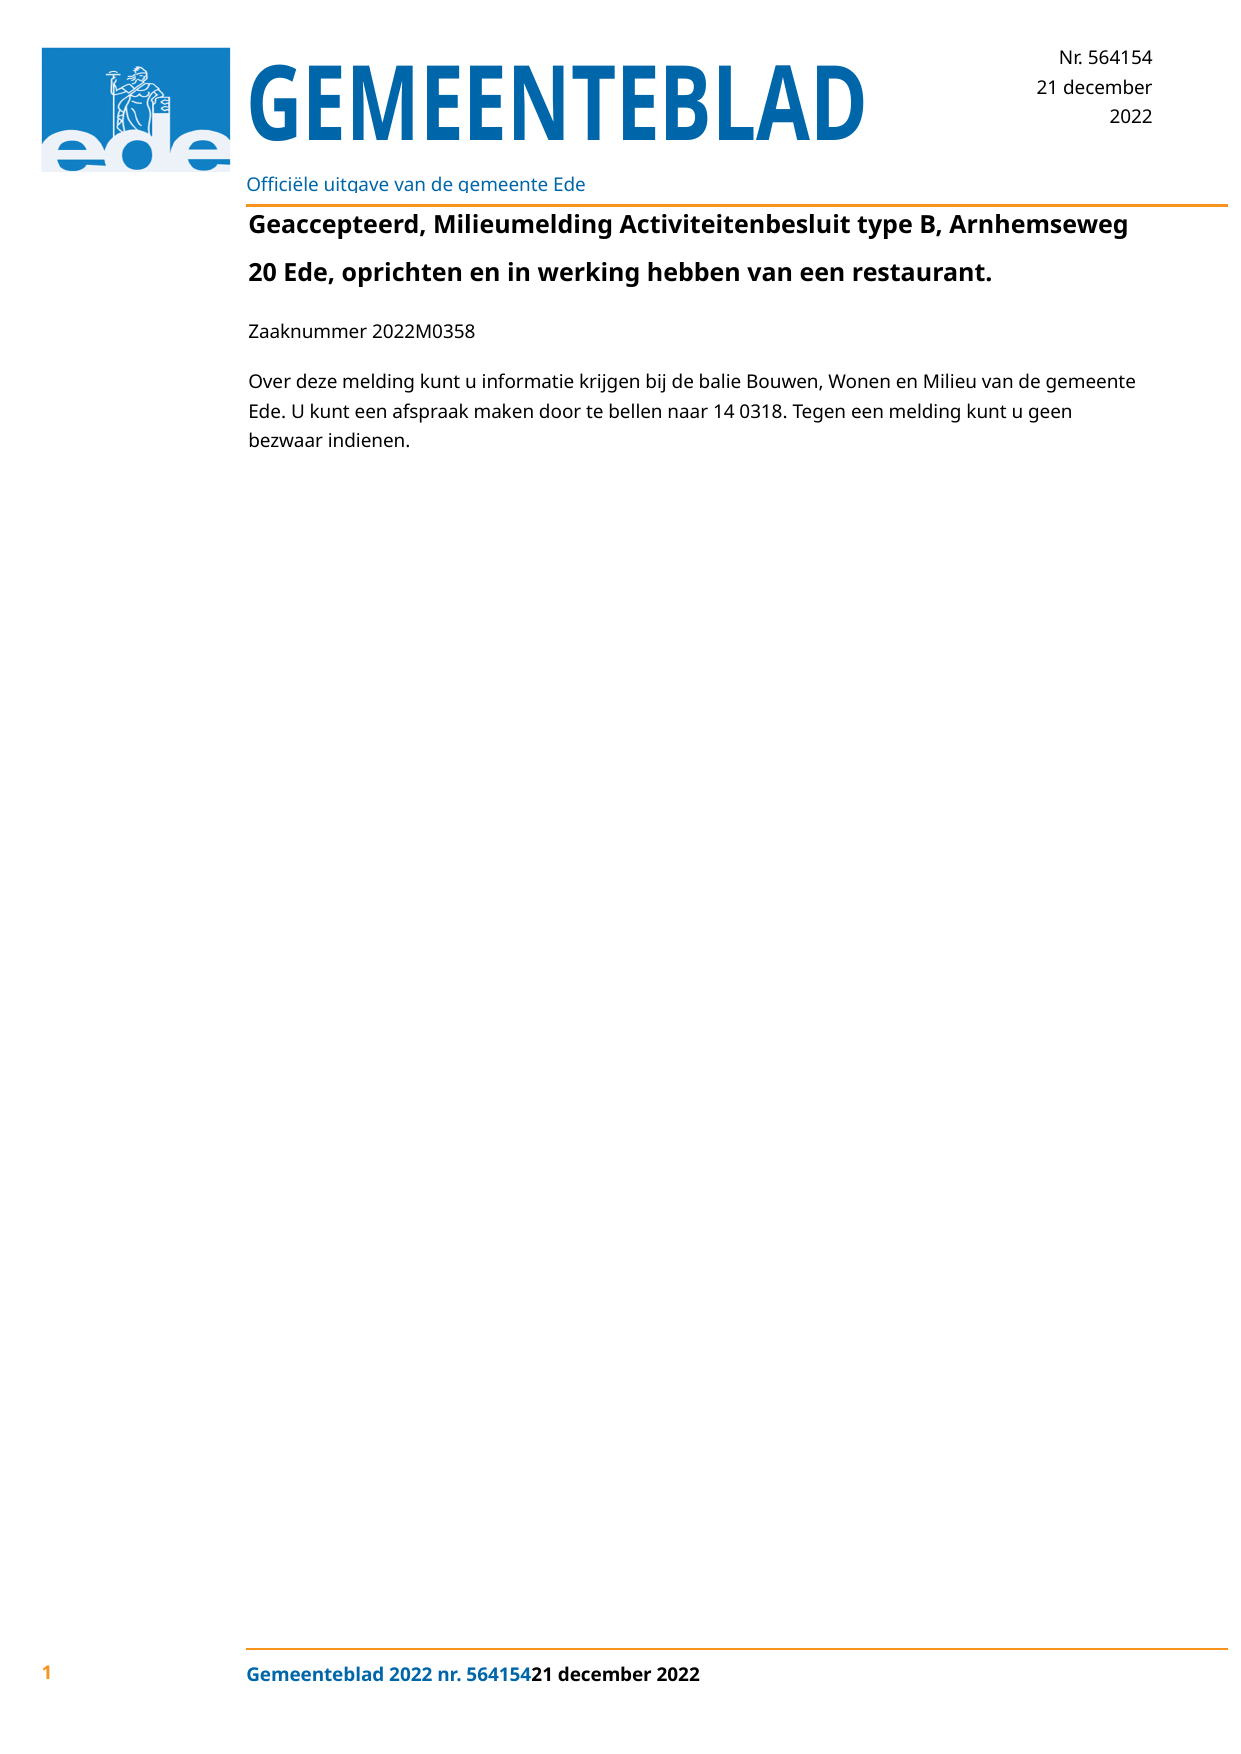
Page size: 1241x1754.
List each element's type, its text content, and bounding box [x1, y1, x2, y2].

text Geaccepteerd, Milieumelding Activiteitenbesluit type B, Arnhemseweg 20 Ede, oprichten en in werking hebben van een restaurant. [248, 207, 1152, 288]
text Zaaknummer 2022M0358 [248, 318, 1152, 344]
text Over deze melding kunt u informatie krijgen bij de balie Bouwen, Wonen en Milieu van de gemeente Ede. U kunt een afspraak maken door te bellen naar 14 0318. Tegen een melding kunt u geen bezwaar indienen. [248, 368, 1152, 453]
picture [41, 47, 231, 172]
